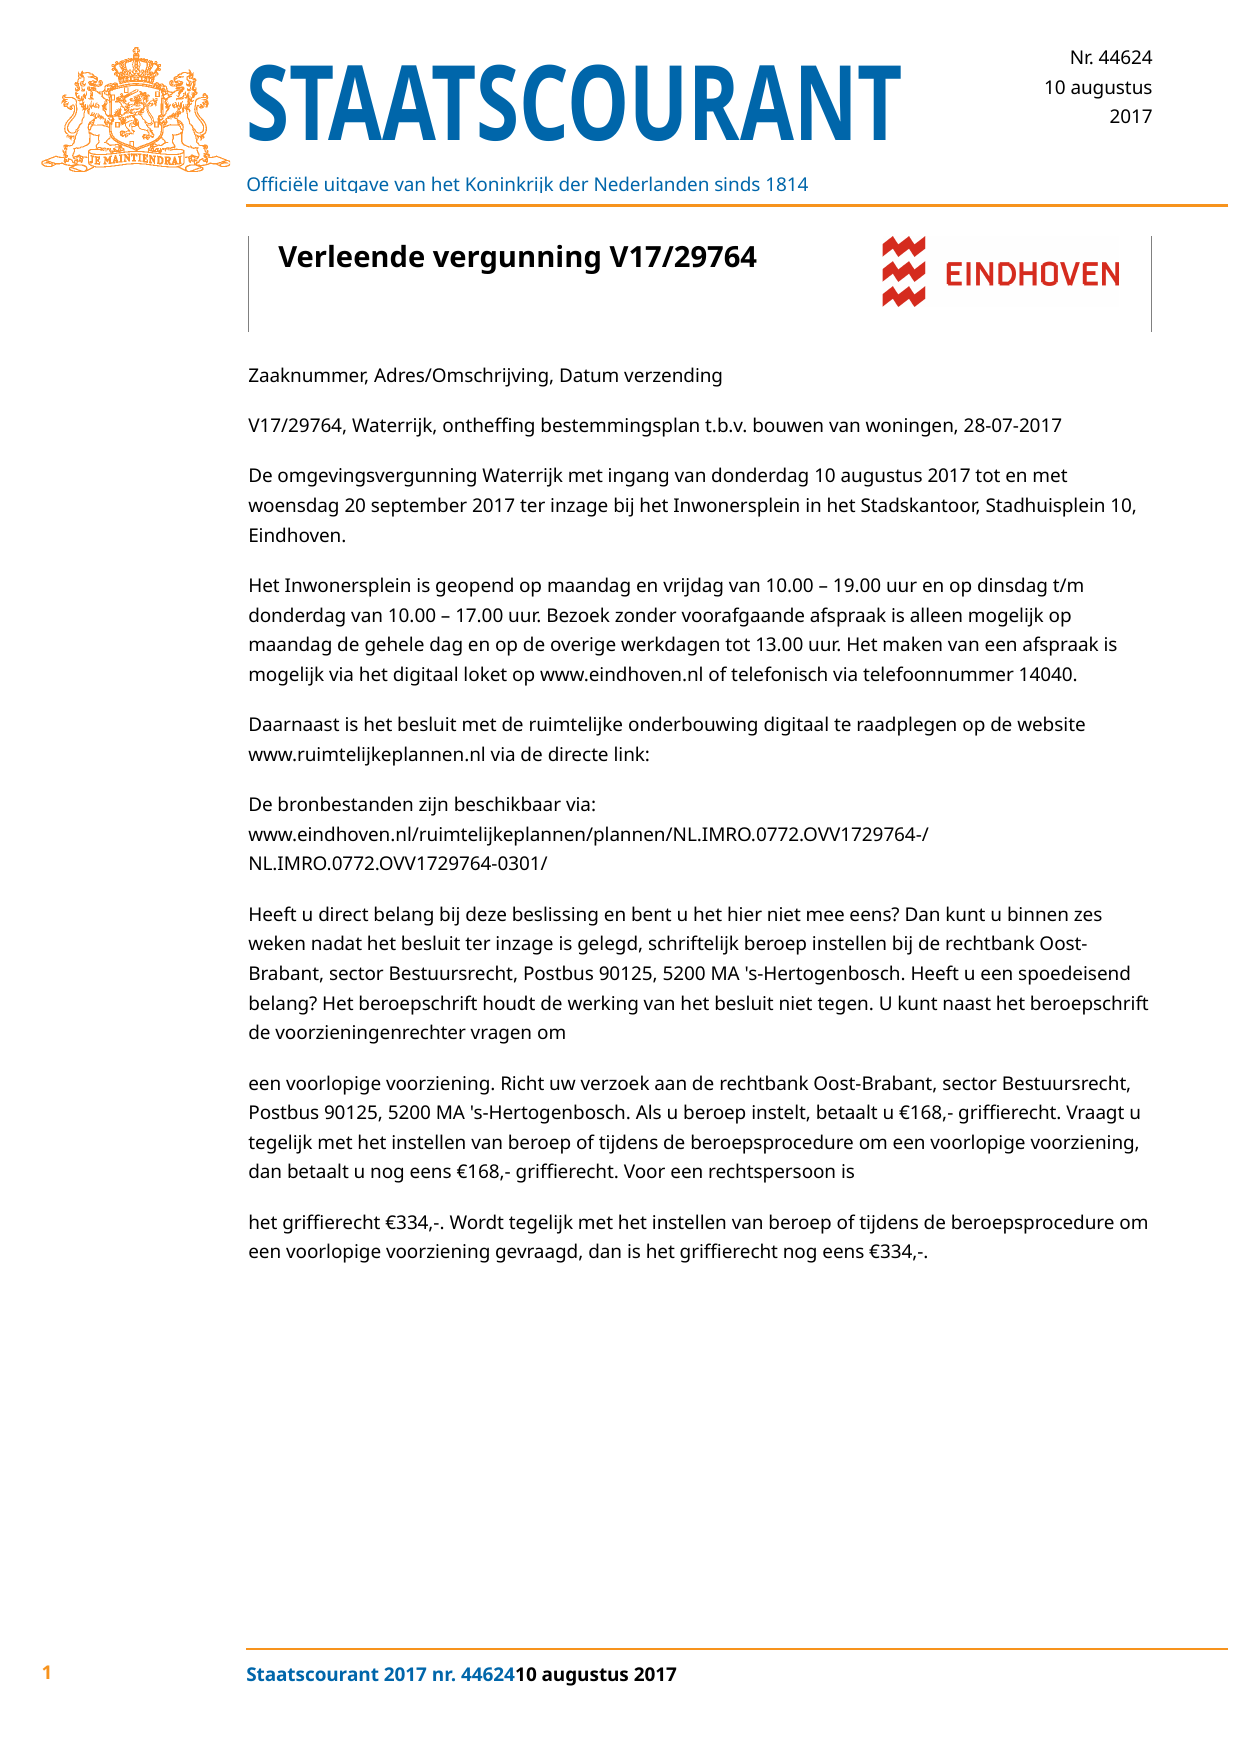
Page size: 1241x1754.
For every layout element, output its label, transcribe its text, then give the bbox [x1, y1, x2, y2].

picture [882, 236, 1119, 307]
text Heeft u direct belang bij deze beslissing en bent u het hier niet mee eens? Dan kunt u binnen zes weken nadat het besluit ter inzage is gelegd, schriftelijk beroep instellen bij de rechtbank Oost-Brabant, sector Bestuursrecht, Postbus 90125, 5200 MA 's-Hertogenbosch. Heeft u een spoedeisend belang? Het beroepschrift houdt de werking van het besluit niet tegen. U kunt naast het beroepschrift de voorzieningenrechter vragen om [248, 901, 1152, 1045]
text een voorlopige voorziening. Richt uw verzoek aan de rechtbank Oost-Brabant, sector Bestuursrecht, Postbus 90125, 5200 MA 's-Hertogenbosch. Als u beroep instelt, betaalt u €168,- griffierecht. Vraagt u tegelijk met het instellen van beroep of tijdens de beroepsprocedure om een voorlopige voorziening, dan betaalt u nog eens €168,- griffierecht. Voor een rechtspersoon is [248, 1070, 1152, 1184]
text V17/29764, Waterrijk, ontheffing bestemmingsplan t.b.v. bouwen van woningen, 28-07-2017 [248, 412, 1152, 438]
table_header [850, 236, 1151, 332]
table_header Verleende vergunning V17/29764 [249, 236, 850, 332]
text het griffierecht €334,-. Wordt tegelijk met het instellen van beroep of tijdens de beroepsprocedure om een voorlopige voorziening gevraagd, dan is het griffierecht nog eens €334,-. [248, 1209, 1152, 1264]
text De omgevingsvergunning Waterrijk met ingang van donderdag 10 augustus 2017 tot en met woensdag 20 september 2017 ter inzage bij het Inwonersplein in het Stadskantoor, Stadhuisplein 10, Eindhoven. [248, 463, 1152, 547]
text Zaaknummer, Adres/Omschrijving, Datum verzending [248, 362, 1152, 387]
text Het Inwonersplein is geopend op maandag en vrijdag van 10.00 – 19.00 uur en op dinsdag t/m donderdag van 10.00 – 17.00 uur. Bezoek zonder voorafgaande afspraak is alleen mogelijk op maandag de gehele dag en op de overige werkdagen tot 13.00 uur. Het maken van een afspraak is mogelijk via het digitaal loket op www.eindhoven.nl of telefonisch via telefoonnummer 14040. [248, 572, 1152, 687]
text De bronbestanden zijn beschikbaar via: www.eindhoven.nl/ruimtelijkeplannen/plannen/NL.IMRO.0772.OVV1729764-/NL.IMRO.0772.OVV1729764-0301/ [248, 791, 1152, 876]
picture [41, 47, 231, 172]
text Daarnaast is het besluit met de ruimtelijke onderbouwing digitaal te raadplegen op de website www.ruimtelijkeplannen.nl via de directe link: [248, 711, 1152, 767]
